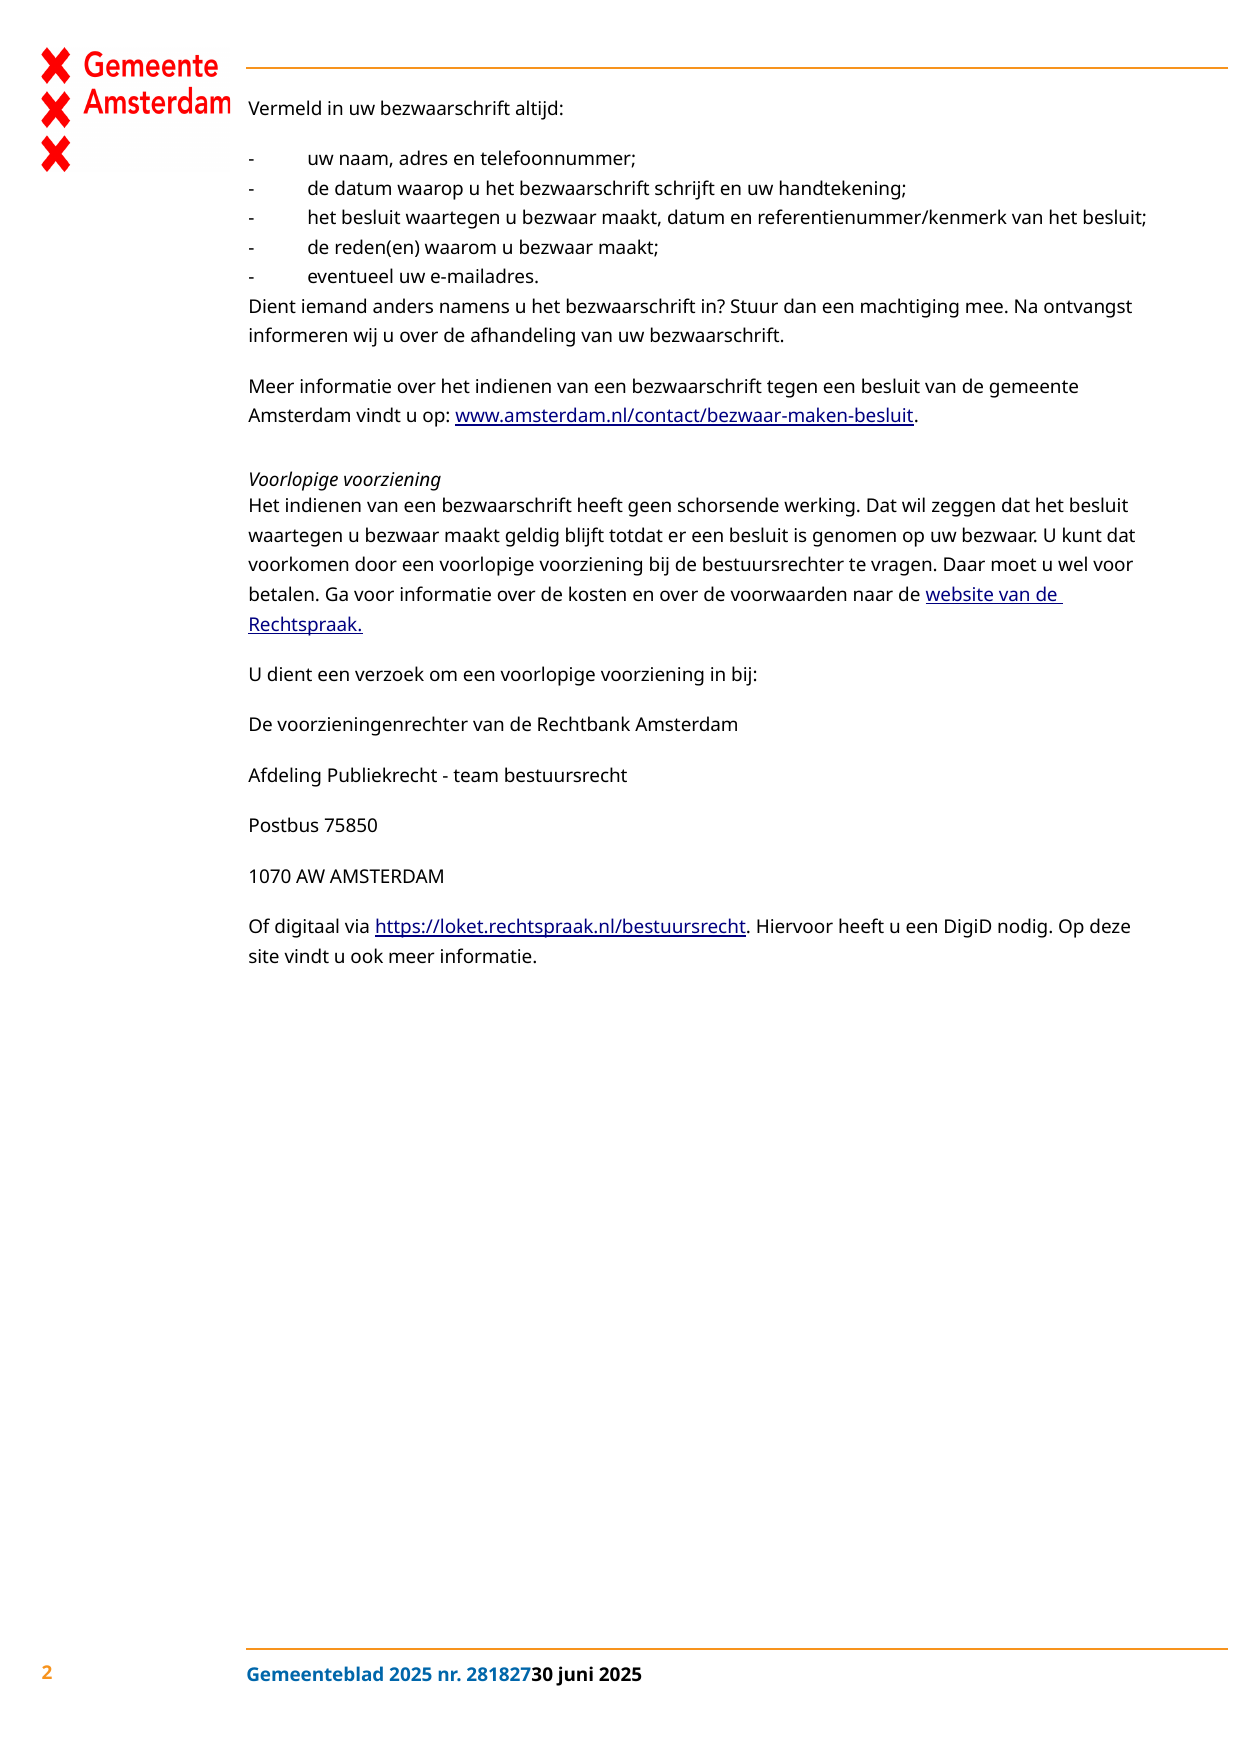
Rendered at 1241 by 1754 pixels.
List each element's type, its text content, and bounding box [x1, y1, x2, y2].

text Postbus 75850 [248, 812, 1152, 838]
list eventueel uw e-mailadres. [248, 263, 1152, 289]
list de reden(en) waarom u bezwaar maakt; [248, 234, 1152, 260]
text Of digitaal via https://loket.rechtspraak.nl/bestuursrecht. Hiervoor heeft u een DigiD nodig. Op deze site vindt u ook meer informatie. [248, 913, 1152, 968]
list uw naam, adres en telefoonnummer; [248, 145, 1152, 171]
list het besluit waartegen u bezwaar maakt, datum en referentienummer/kenmerk van het besluit; [248, 204, 1152, 230]
list de datum waarop u het bezwaarschrift schrijft en uw handtekening; [248, 175, 1152, 201]
text 1070 AW AMSTERDAM [248, 863, 1152, 888]
text De voorzieningenrechter van de Rechtbank Amsterdam [248, 712, 1152, 737]
text Voorlopige voorziening [248, 467, 1152, 492]
picture [41, 47, 231, 172]
text Dient iemand anders namens u het bezwaarschrift in? Stuur dan een machtiging mee. Na ontvangst informeren wij u over de afhandeling van uw bezwaarschrift. [248, 293, 1152, 348]
text Afdeling Publiekrecht - team bestuursrecht [248, 762, 1152, 788]
text Meer informatie over het indienen van een bezwaarschrift tegen een besluit van de gemeente Amsterdam vindt u op: www.amsterdam.nl/contact/bezwaar-maken-besluit. [248, 373, 1152, 428]
text Vermeld in uw bezwaarschrift altijd: [248, 95, 1152, 121]
text U dient een verzoek om een voorlopige voorziening in bij: [248, 661, 1152, 687]
text Het indienen van een bezwaarschrift heeft geen schorsende werking. Dat wil zeggen dat het besluit waartegen u bezwaar maakt geldig blijft totdat er een besluit is genomen op uw bezwaar. U kunt dat voorkomen door een voorlopige voorziening bij de bestuursrechter te vragen. Daar moet u wel voor betalen. Ga voor informatie over de kosten en over de voorwaarden naar de website van de Rechtspraak. [248, 492, 1152, 636]
